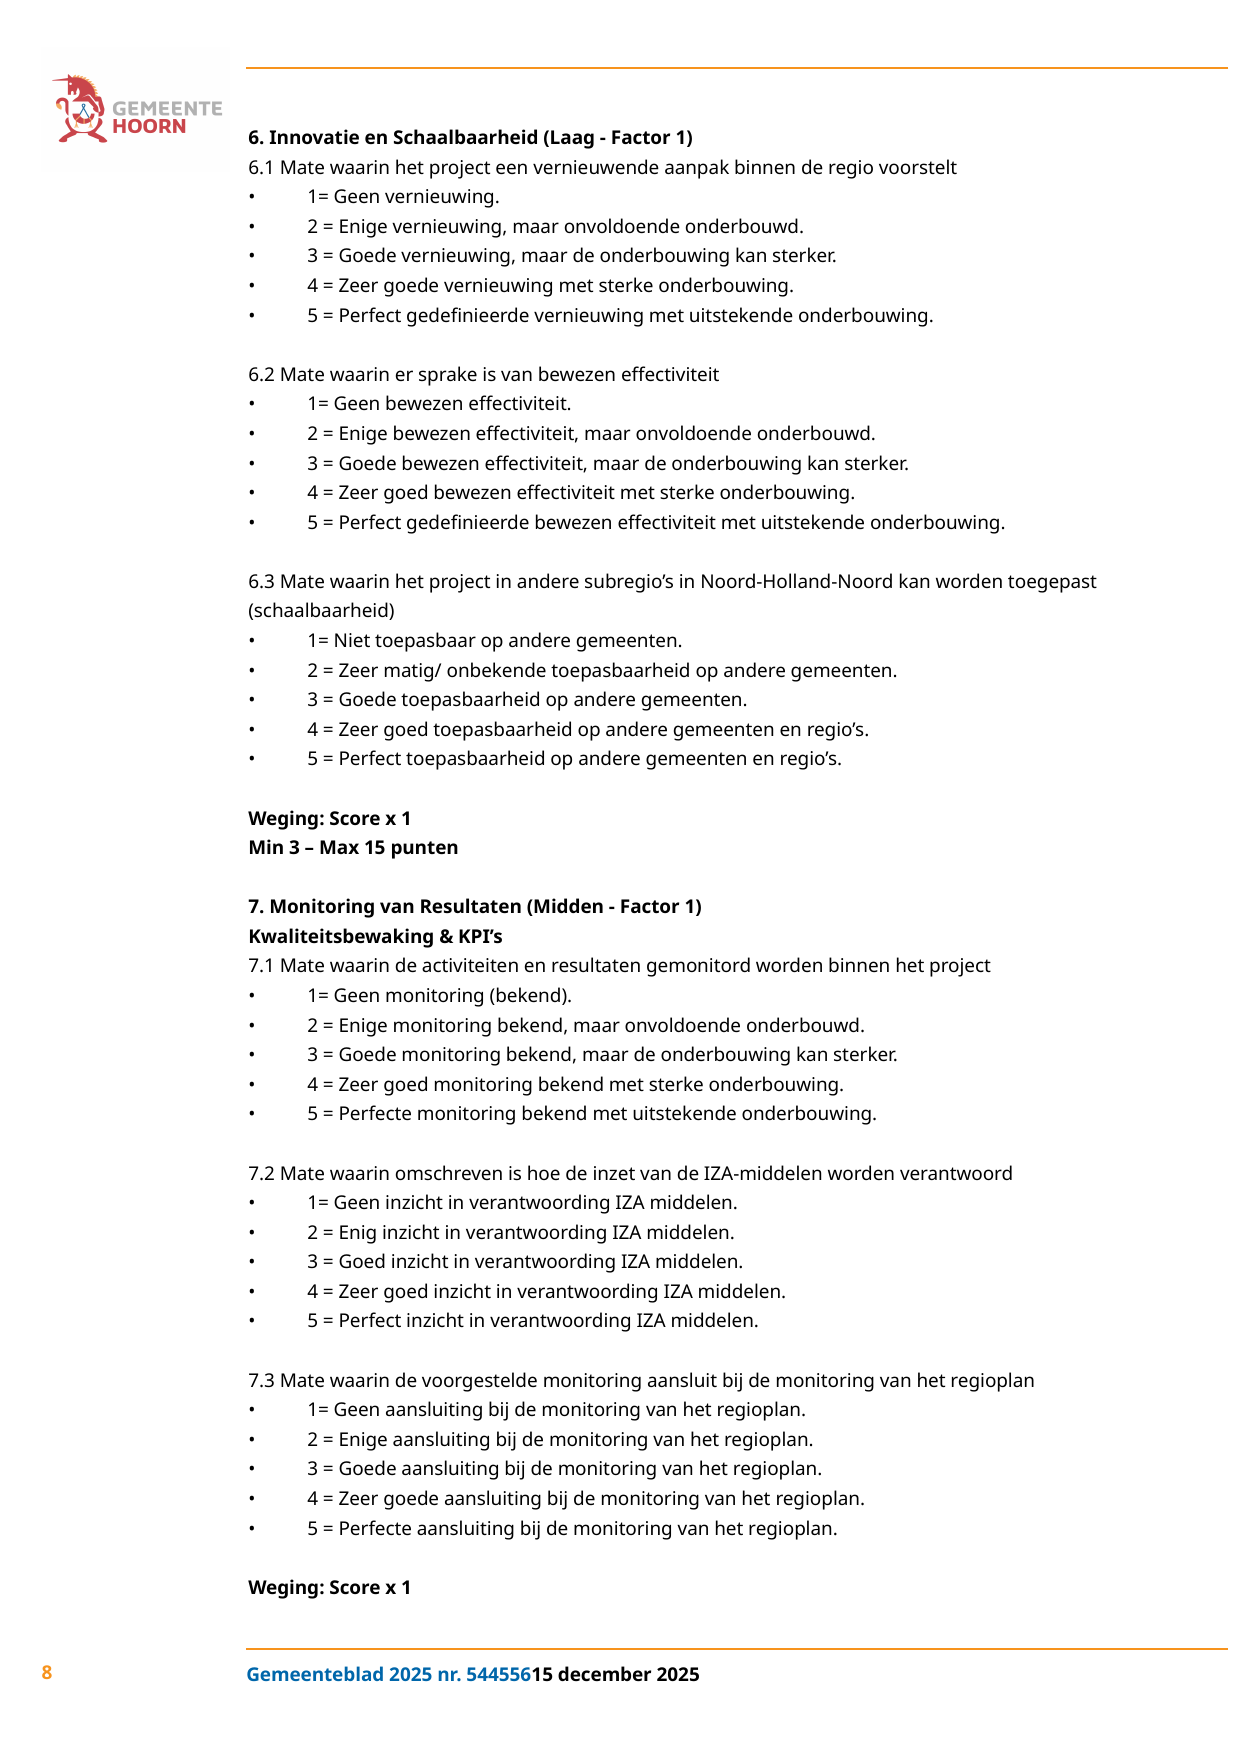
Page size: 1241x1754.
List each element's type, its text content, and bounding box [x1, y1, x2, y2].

text 6.3 Mate waarin het project in andere subregio’s in Noord-Holland-Noord kan worden toegepast (schaalbaarheid) [248, 568, 1152, 623]
text Weging: Score x 1 [248, 1574, 1152, 1600]
list 1= Geen aansluiting bij de monitoring van het regioplan. [248, 1396, 1152, 1422]
text 7.2 Mate waarin omschreven is hoe de inzet van de IZA-middelen worden verantwoord [248, 1160, 1152, 1186]
text 6. Innovatie en Schaalbaarheid (Laag - Factor 1) [248, 124, 1152, 150]
list 4 = Zeer goed inzicht in verantwoording IZA middelen. [248, 1278, 1152, 1304]
list 5 = Perfect toepasbaarheid op andere gemeenten en regio’s. [248, 746, 1152, 771]
list 3 = Goede monitoring bekend, maar de onderbouwing kan sterker. [248, 1041, 1152, 1067]
text 6.1 Mate waarin het project een vernieuwende aanpak binnen de regio voorstelt [248, 154, 1152, 180]
list 5 = Perfecte aansluiting bij de monitoring van het regioplan. [248, 1515, 1152, 1541]
list 5 = Perfecte monitoring bekend met uitstekende onderbouwing. [248, 1101, 1152, 1126]
text Kwaliteitsbewaking & KPI’s [248, 923, 1152, 949]
list 2 = Enige aansluiting bij de monitoring van het regioplan. [248, 1426, 1152, 1452]
list 1= Geen bewezen effectiviteit. [248, 391, 1152, 416]
text Weging: Score x 1 [248, 805, 1152, 831]
list 2 = Enige bewezen effectiviteit, maar onvoldoende onderbouwd. [248, 420, 1152, 446]
text 7.3 Mate waarin de voorgestelde monitoring aansluit bij de monitoring van het regioplan [248, 1367, 1152, 1393]
text 7. Monitoring van Resultaten (Midden - Factor 1) [248, 893, 1152, 919]
text 7.1 Mate waarin de activiteiten en resultaten gemonitord worden binnen het project [248, 953, 1152, 978]
list 3 = Goede vernieuwing, maar de onderbouwing kan sterker. [248, 243, 1152, 268]
list 1= Geen inzicht in verantwoording IZA middelen. [248, 1189, 1152, 1215]
list 4 = Zeer goed monitoring bekend met sterke onderbouwing. [248, 1071, 1152, 1097]
list 5 = Perfect gedefinieerde vernieuwing met uitstekende onderbouwing. [248, 302, 1152, 328]
list 3 = Goede toepasbaarheid op andere gemeenten. [248, 686, 1152, 712]
picture [41, 47, 231, 172]
list 3 = Goed inzicht in verantwoording IZA middelen. [248, 1248, 1152, 1274]
list 2 = Enig inzicht in verantwoording IZA middelen. [248, 1219, 1152, 1245]
list 2 = Zeer matig/ onbekende toepasbaarheid op andere gemeenten. [248, 657, 1152, 683]
list 5 = Perfect inzicht in verantwoording IZA middelen. [248, 1308, 1152, 1333]
list 2 = Enige monitoring bekend, maar onvoldoende onderbouwd. [248, 1012, 1152, 1038]
list 1= Geen monitoring (bekend). [248, 982, 1152, 1008]
list 4 = Zeer goede vernieuwing met sterke onderbouwing. [248, 272, 1152, 298]
list 4 = Zeer goed bewezen effectiviteit met sterke onderbouwing. [248, 479, 1152, 505]
text 6.2 Mate waarin er sprake is van bewezen effectiviteit [248, 361, 1152, 387]
list 3 = Goede aansluiting bij de monitoring van het regioplan. [248, 1456, 1152, 1481]
list 5 = Perfect gedefinieerde bewezen effectiviteit met uitstekende onderbouwing. [248, 509, 1152, 535]
list 3 = Goede bewezen effectiviteit, maar de onderbouwing kan sterker. [248, 450, 1152, 476]
list 2 = Enige vernieuwing, maar onvoldoende onderbouwd. [248, 213, 1152, 239]
text Min 3 – Max 15 punten [248, 834, 1152, 860]
list 4 = Zeer goed toepasbaarheid op andere gemeenten en regio’s. [248, 716, 1152, 742]
list 1= Geen vernieuwing. [248, 183, 1152, 209]
list 4 = Zeer goede aansluiting bij de monitoring van het regioplan. [248, 1485, 1152, 1511]
list 1= Niet toepasbaar op andere gemeenten. [248, 627, 1152, 653]
